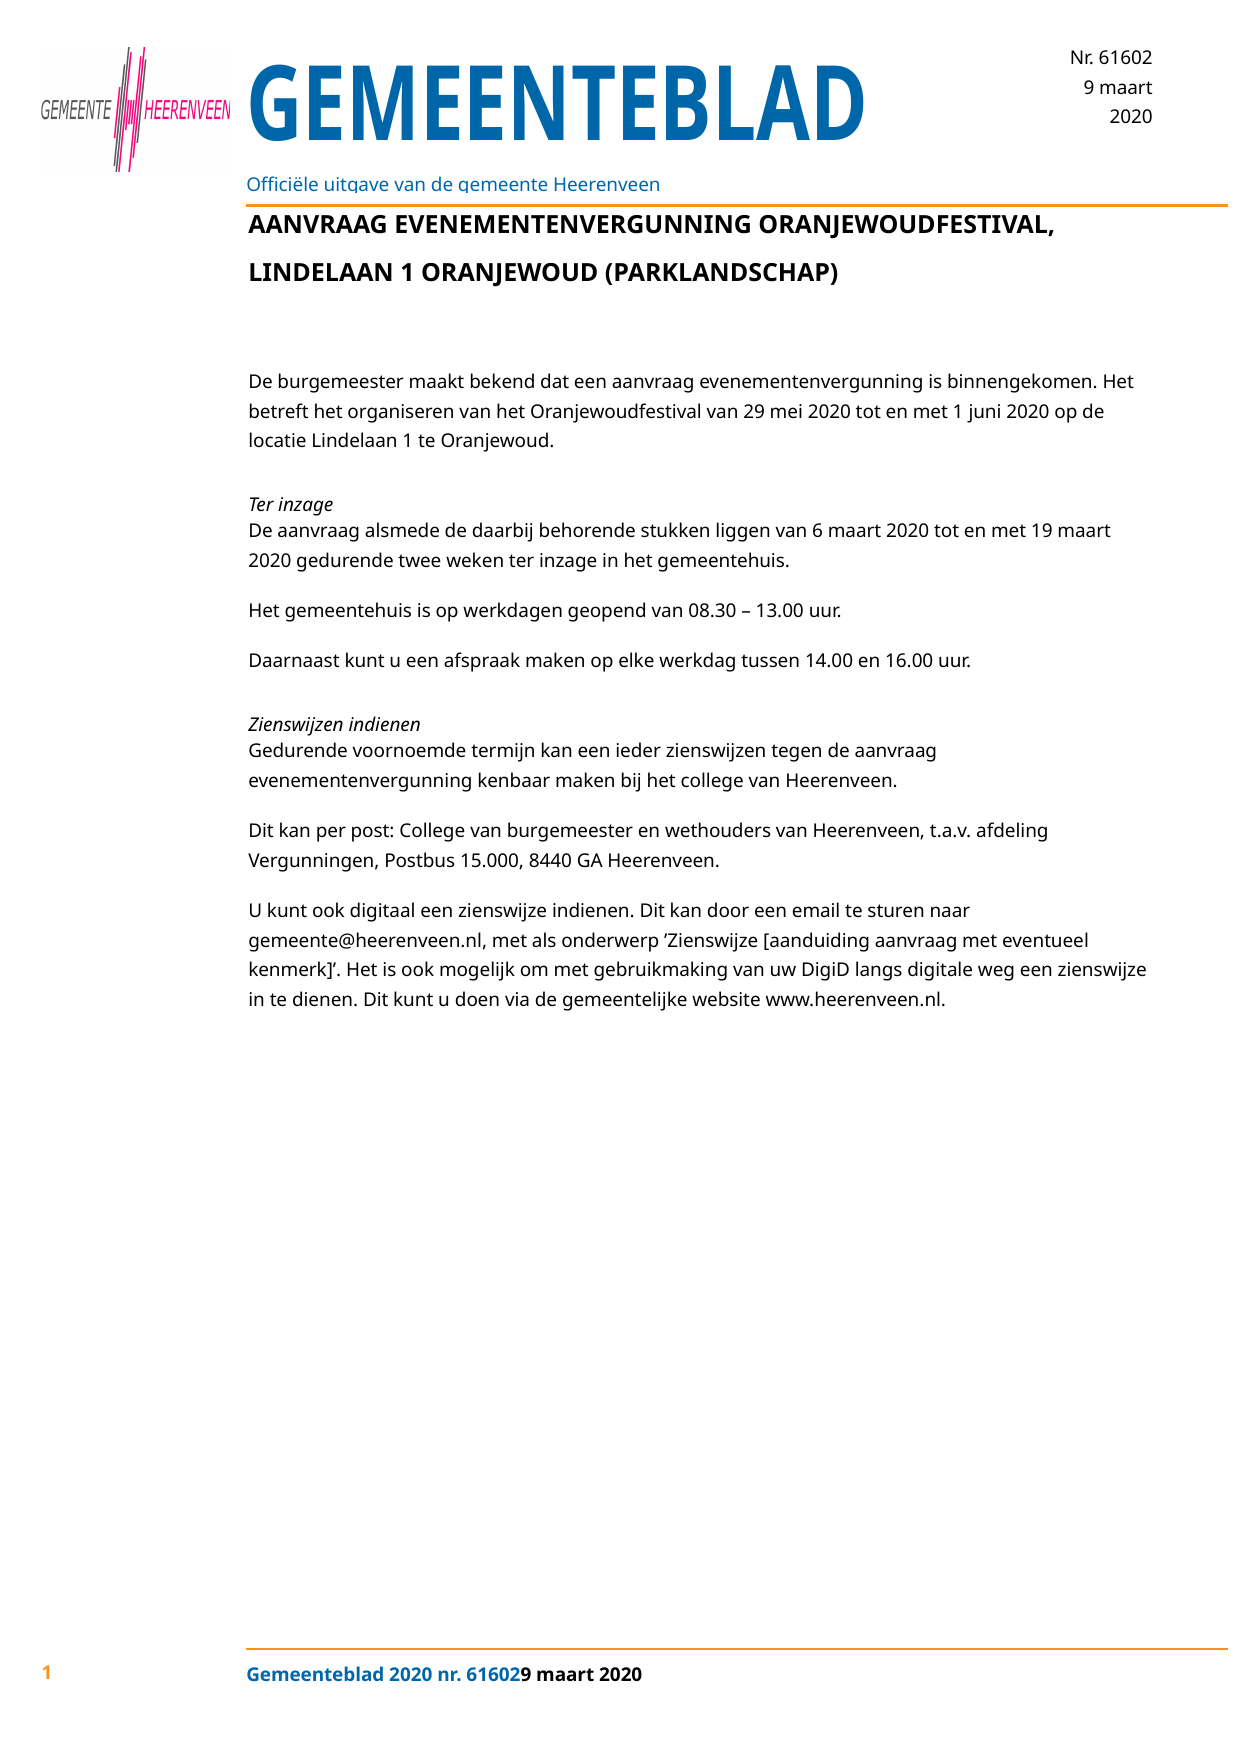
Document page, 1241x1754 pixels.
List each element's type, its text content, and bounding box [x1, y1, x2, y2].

text Zienswijzen indienen [248, 712, 1152, 737]
text Daarnaast kunt u een afspraak maken op elke werkdag tussen 14.00 en 16.00 uur. [248, 648, 1152, 673]
text U kunt ook digitaal een zienswijze indienen. Dit kan door een email te sturen naar gemeente@heerenveen.nl, met als onderwerp ’Zienswijze [aanduiding aanvraag met eventueel kenmerk]’. Het is ook mogelijk om met gebruikmaking van uw DigiD langs digitale weg een zienswijze in te dienen. Dit kunt u doen via de gemeentelijke website www.heerenveen.nl. [248, 897, 1152, 1012]
text Gedurende voornoemde termijn kan een ieder zienswijzen tegen de aanvraag evenementenvergunning kenbaar maken bij het college van Heerenveen. [248, 737, 1152, 793]
picture [41, 47, 231, 172]
text De burgemeester maakt bekend dat een aanvraag evenementenvergunning is binnengekomen. Het betreft het organiseren van het Oranjewoudfestival van 29 mei 2020 tot en met 1 juni 2020 op de locatie Lindelaan 1 te Oranjewoud. [248, 368, 1152, 453]
text AANVRAAG EVENEMENTENVERGUNNING ORANJEWOUDFESTIVAL, LINDELAAN 1 ORANJEWOUD (PARKLANDSCHAP) [248, 207, 1152, 288]
text Het gemeentehuis is op werkdagen geopend van 08.30 – 13.00 uur. [248, 597, 1152, 623]
text Ter inzage [248, 491, 1152, 517]
text Dit kan per post: College van burgemeester en wethouders van Heerenveen, t.a.v. afdeling Vergunningen, Postbus 15.000, 8440 GA Heerenveen. [248, 817, 1152, 873]
text De aanvraag alsmede de daarbij behorende stukken liggen van 6 maart 2020 tot en met 19 maart 2020 gedurende twee weken ter inzage in het gemeentehuis. [248, 517, 1152, 572]
